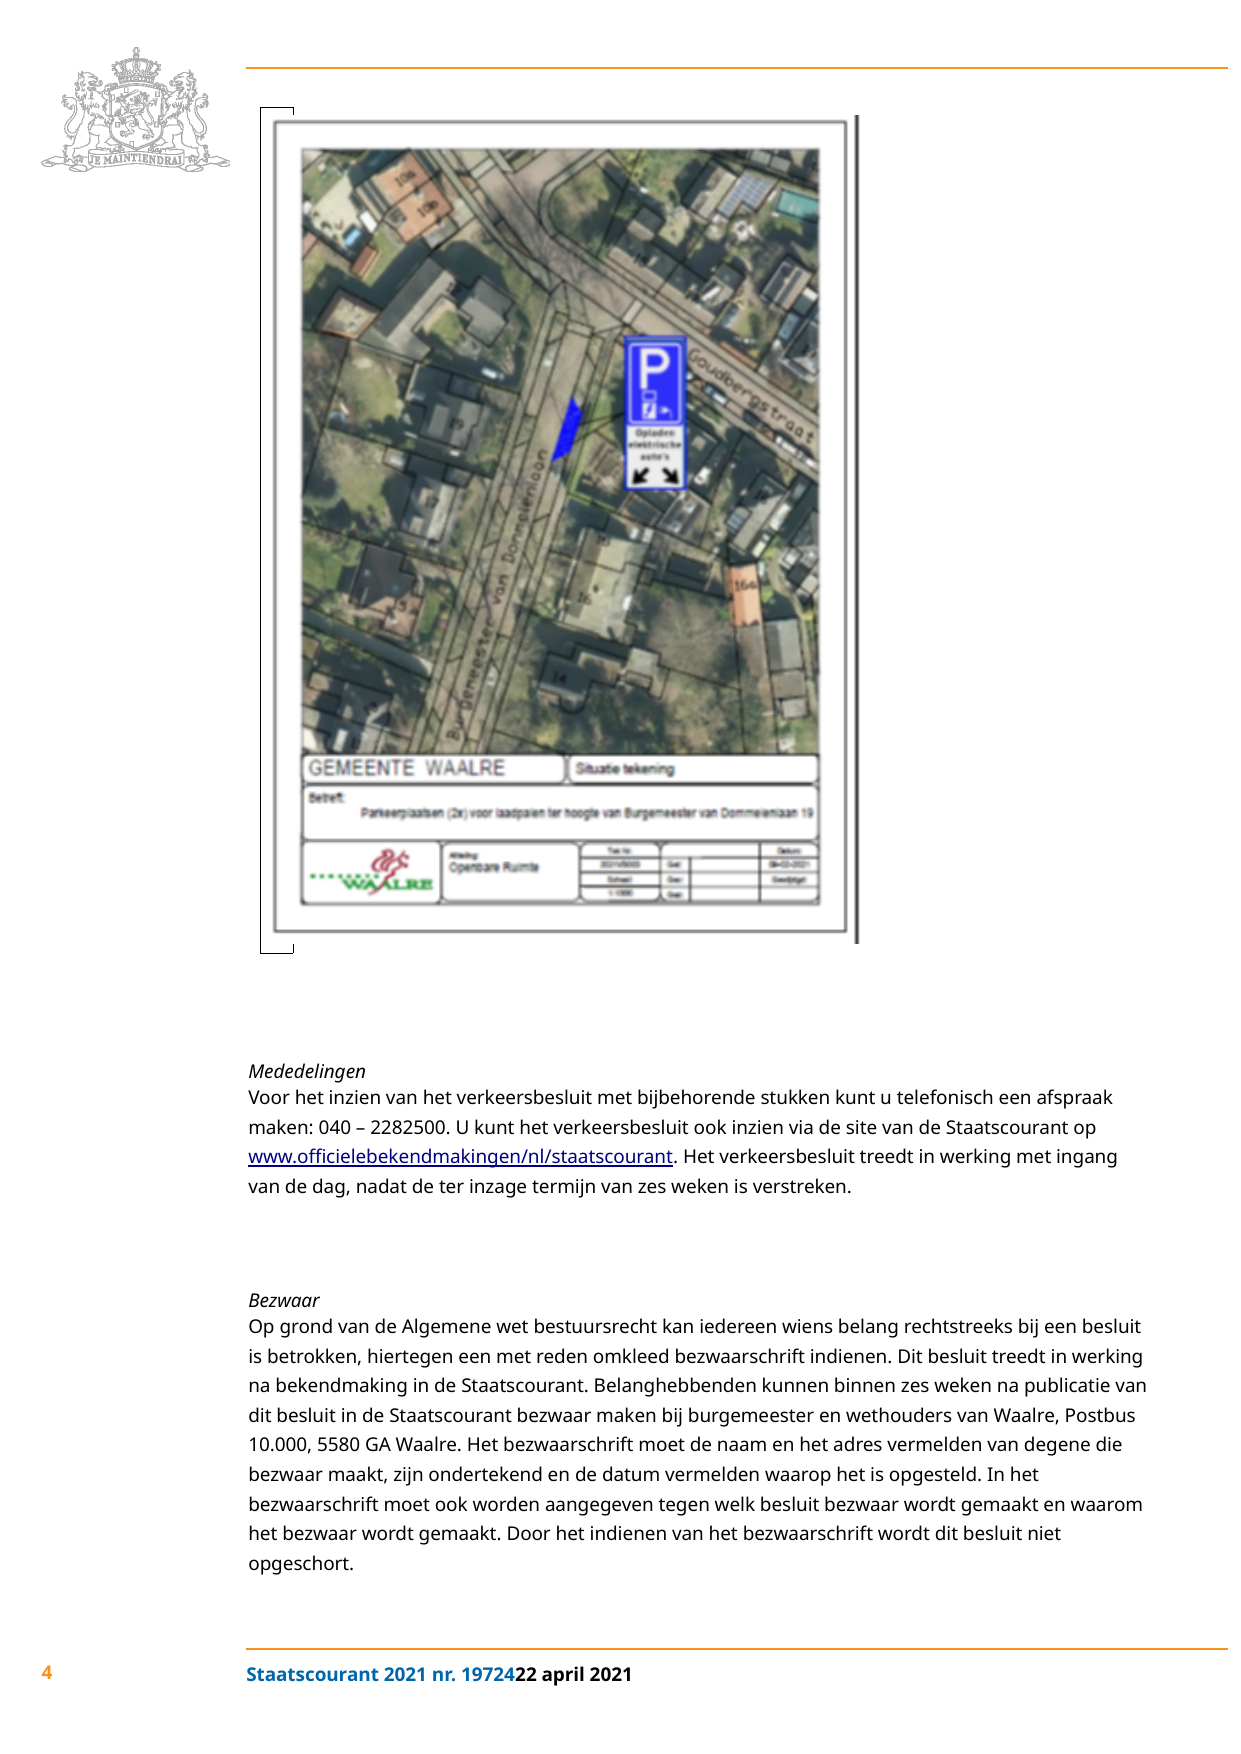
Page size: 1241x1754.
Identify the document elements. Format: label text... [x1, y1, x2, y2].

text Voor het inzien van het verkeersbesluit met bijbehorende stukken kunt u telefonisch een afspraak maken: 040 – 2282500. U kunt het verkeersbesluit ook inzien via de site van de Staatscourant op www.officielebekendmakingen/nl/staatscourant. Het verkeersbesluit treedt in werking met ingang van de dag, nadat de ter inzage termijn van zes weken is verstreken. [248, 1084, 1152, 1199]
text Op grond van de Algemene wet bestuursrecht kan iedereen wiens belang rechtstreeks bij een besluit is betrokken, hiertegen een met reden omkleed bezwaarschrift indienen. Dit besluit treedt in werking na bekendmaking in de Staatscourant. Belanghebbenden kunnen binnen zes weken na publicatie van dit besluit in de Staatscourant bezwaar maken bij burgemeester en wethouders van Waalre, Postbus 10.000, 5580 GA Waalre. Het bezwaarschrift moet de naam en het adres vermelden van degene die bezwaar maakt, zijn ondertekend en de datum vermelden waarop het is opgesteld. In het bezwaarschrift moet ook worden aangegeven tegen welk besluit bezwaar wordt gemaakt en waarom het bezwaar wordt gemaakt. Door het indienen van het bezwaarschrift wordt dit besluit niet opgeschort. [248, 1313, 1152, 1576]
text Bezwaar [248, 1287, 1152, 1313]
picture [268, 115, 860, 944]
picture [41, 47, 231, 172]
text Mededelingen [248, 1059, 1152, 1084]
